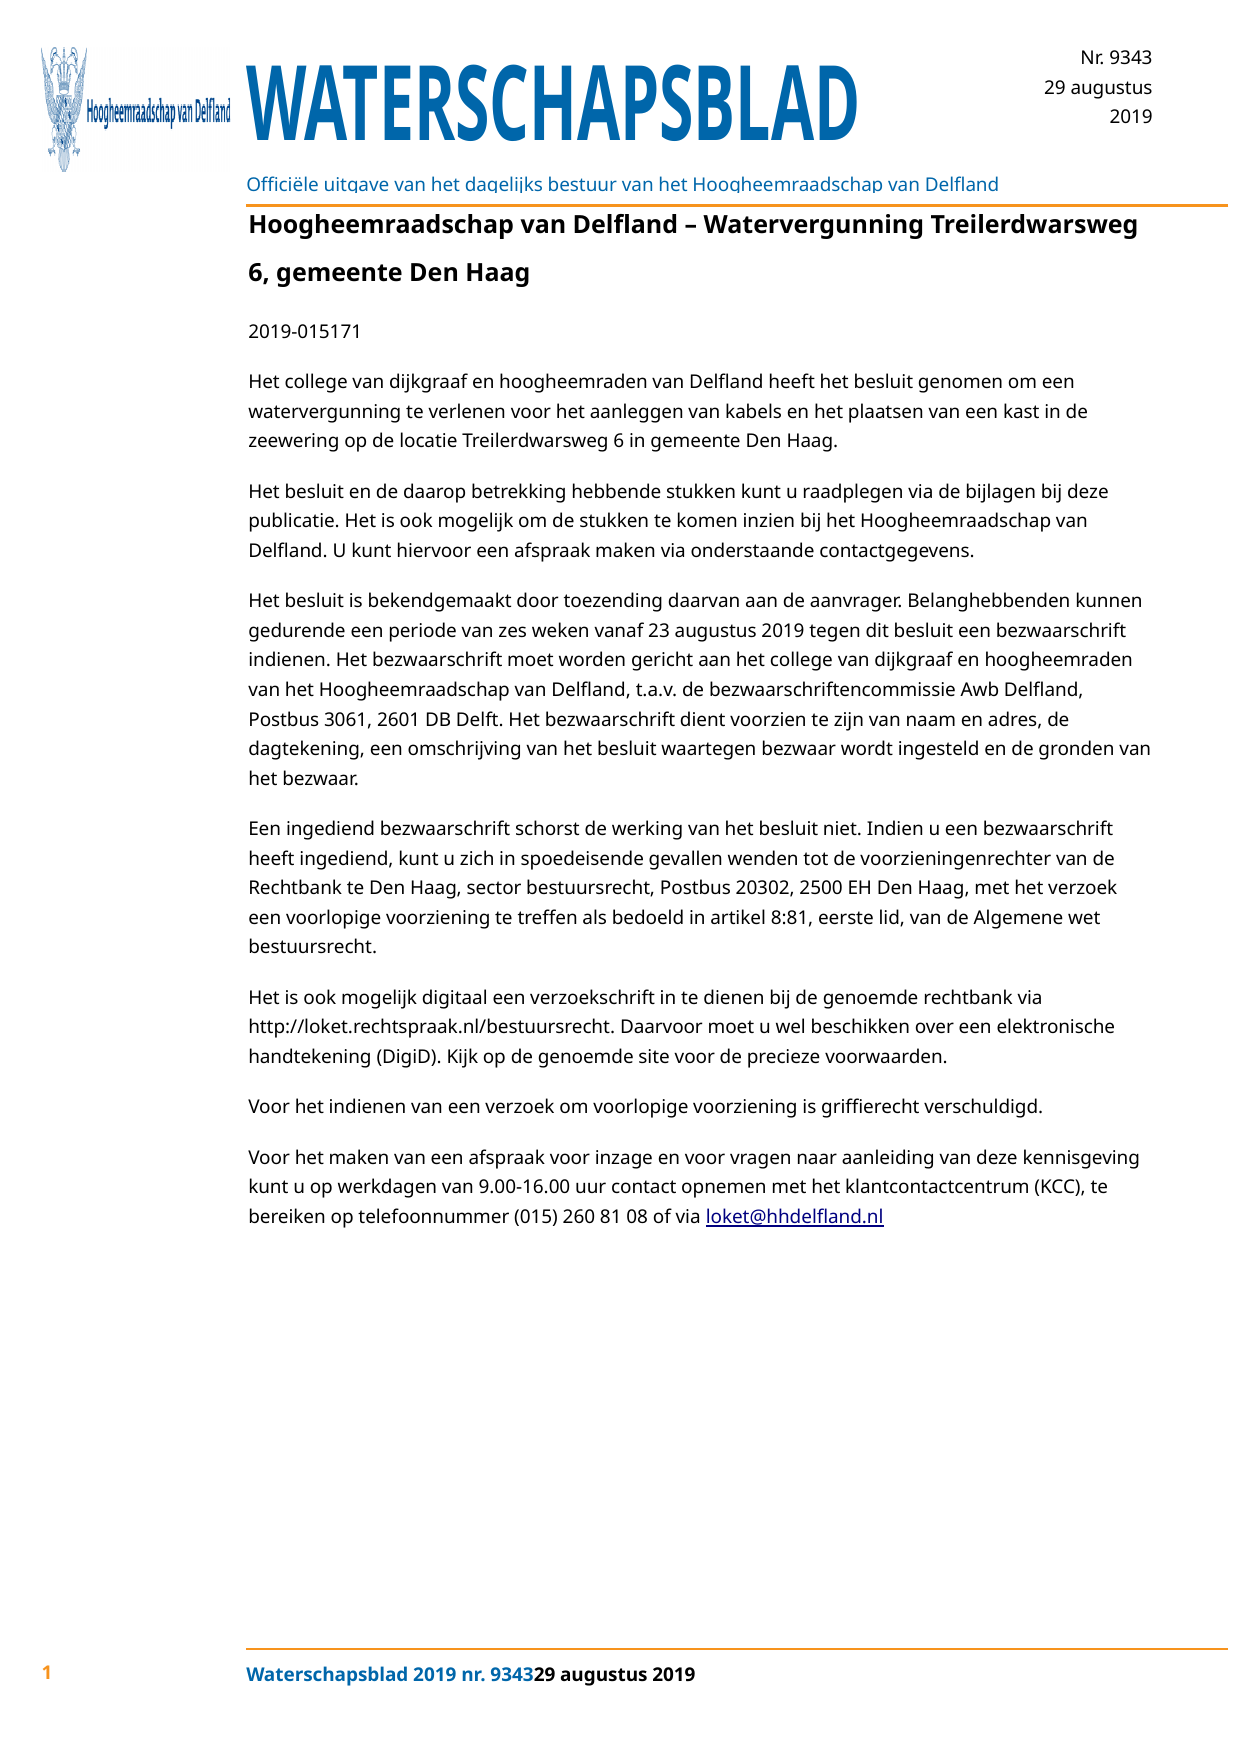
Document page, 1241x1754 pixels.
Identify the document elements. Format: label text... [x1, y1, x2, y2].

text Het is ook mogelijk digitaal een verzoekschrift in te dienen bij de genoemde rechtbank via http://loket.rechtspraak.nl/bestuursrecht. Daarvoor moet u wel beschikken over een elektronische handtekening (DigiD). Kijk op de genoemde site voor de precieze voorwaarden. [248, 984, 1152, 1069]
text Het college van dijkgraaf en hoogheemraden van Delfland heeft het besluit genomen om een watervergunning te verlenen voor het aanleggen van kabels en het plaatsen van een kast in de zeewering op de locatie Treilerdwarsweg 6 in gemeente Den Haag. [248, 368, 1152, 453]
text Het besluit is bekendgemaakt door toezending daarvan aan de aanvrager. Belanghebbenden kunnen gedurende een periode van zes weken vanaf 23 augustus 2019 tegen dit besluit een bezwaarschrift indienen. Het bezwaarschrift moet worden gericht aan het college van dijkgraaf en hoogheemraden van het Hoogheemraadschap van Delfland, t.a.v. de bezwaarschriftencommissie Awb Delfland, Postbus 3061, 2601 DB Delft. Het bezwaarschrift dient voorzien te zijn van naam en adres, de dagtekening, een omschrijving van het besluit waartegen bezwaar wordt ingesteld en de gronden van het bezwaar. [248, 587, 1152, 791]
text Voor het maken van een afspraak voor inzage en voor vragen naar aanleiding van deze kennisgeving kunt u op werkdagen van 9.00-16.00 uur contact opnemen met het klantcontactcentrum (KCC), te bereiken op telefoonnummer (015) 260 81 08 of via loket@hhdelfland.nl [248, 1144, 1152, 1229]
picture [41, 47, 231, 172]
text Hoogheemraadschap van Delfland – Watervergunning Treilerdwarsweg 6, gemeente Den Haag [248, 207, 1152, 288]
text Het besluit en de daarop betrekking hebbende stukken kunt u raadplegen via de bijlagen bij deze publicatie. Het is ook mogelijk om de stukken te komen inzien bij het Hoogheemraadschap van Delfland. U kunt hiervoor een afspraak maken via onderstaande contactgegevens. [248, 478, 1152, 563]
text Voor het indienen van een verzoek om voorlopige voorziening is griffierecht verschuldigd. [248, 1094, 1152, 1119]
text Een ingediend bezwaarschrift schorst de werking van het besluit niet. Indien u een bezwaarschrift heeft ingediend, kunt u zich in spoedeisende gevallen wenden tot de voorzieningenrechter van de Rechtbank te Den Haag, sector bestuursrecht, Postbus 20302, 2500 EH Den Haag, met het verzoek een voorlopige voorziening te treffen als bedoeld in artikel 8:81, eerste lid, van de Algemene wet bestuursrecht. [248, 815, 1152, 959]
text 2019-015171 [248, 318, 1152, 344]
